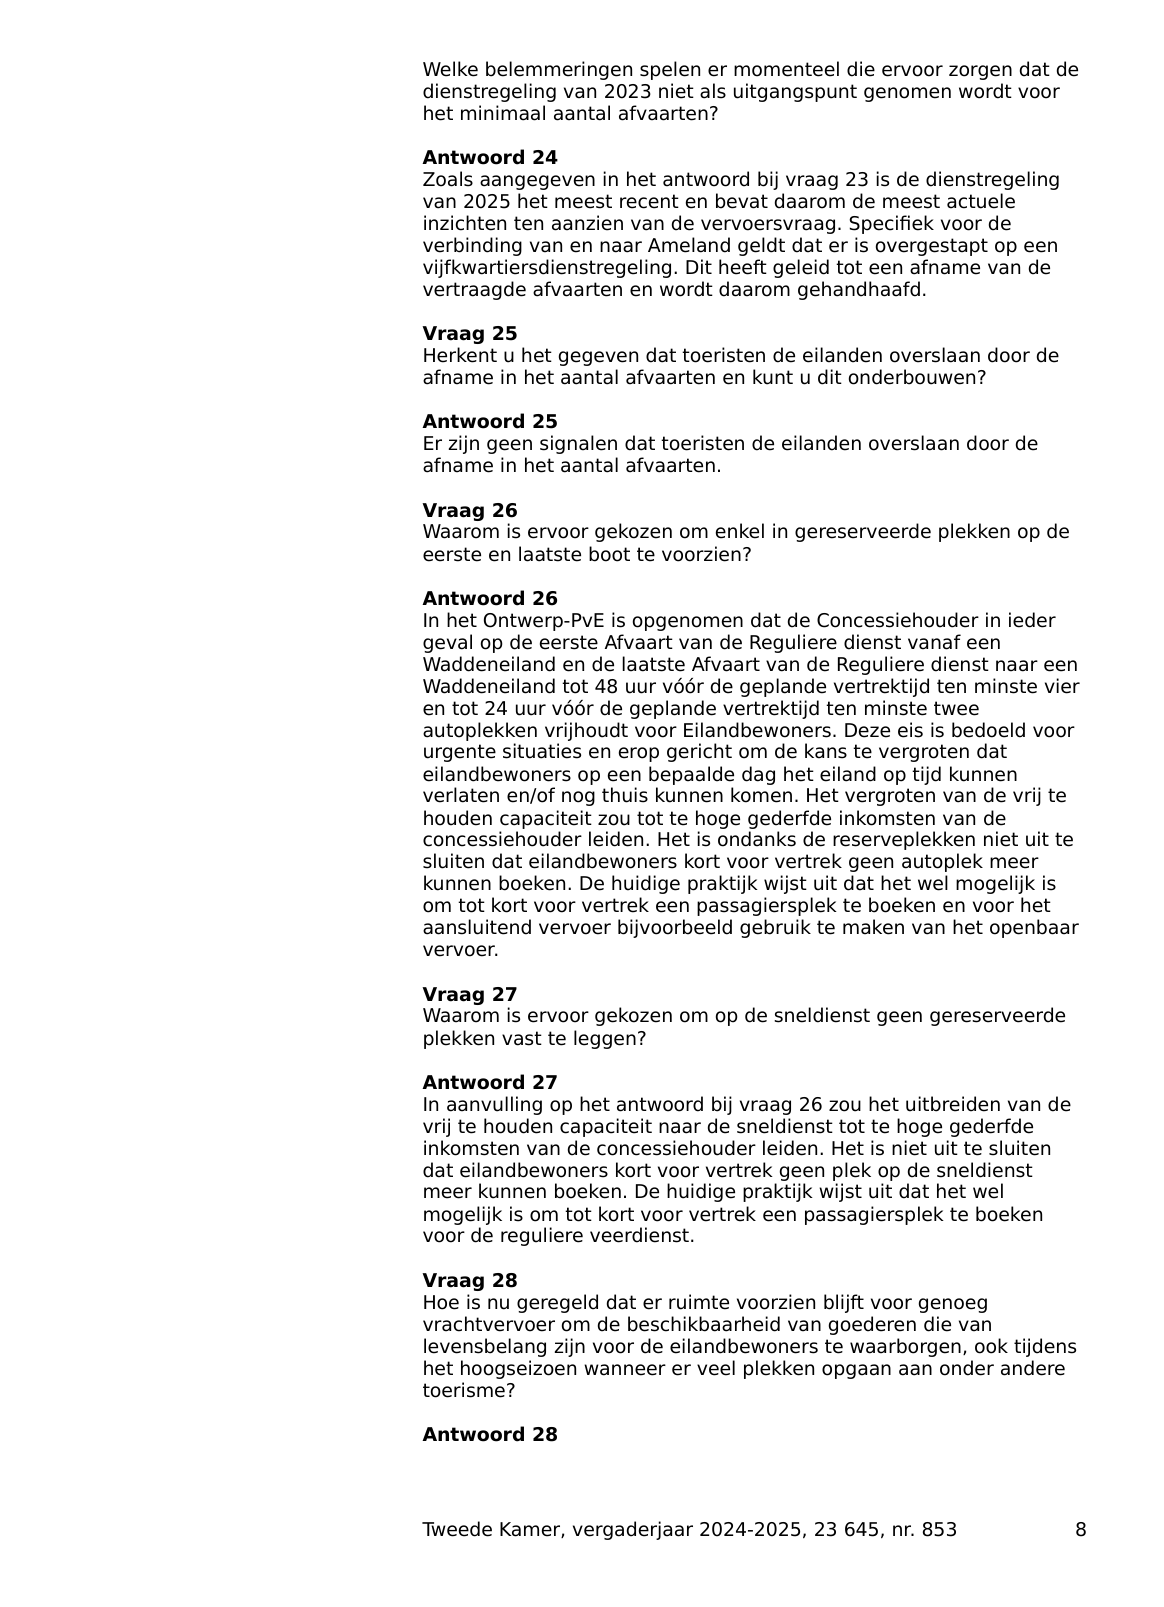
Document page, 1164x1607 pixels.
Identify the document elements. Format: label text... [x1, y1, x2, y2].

text Waarom is ervoor gekozen om op de sneldienst geen gereserveerde plekken vast te leggen? [422, 1005, 1087, 1049]
text In het Ontwerp-PvE is opgenomen dat de Concessiehouder in ieder geval op de eerste Afvaart van de Reguliere dienst vanaf een Waddeneiland en de laatste Afvaart van de Reguliere dienst naar een Waddeneiland tot 48 uur vóór de geplande vertrektijd ten minste vier en tot 24 uur vóór de geplande vertrektijd ten minste twee autoplekken vrijhoudt voor Eilandbewoners. Deze eis is bedoeld voor urgente situaties en erop gericht om de kans te vergroten dat eilandbewoners op een bepaalde dag het eiland op tijd kunnen verlaten en/of nog thuis kunnen komen. Het vergroten van de vrij te houden capaciteit zou tot te hoge gederfde inkomsten van de concessiehouder leiden. Het is ondanks de reserveplekken niet uit te sluiten dat eilandbewoners kort voor vertrek geen autoplek meer kunnen boeken. De huidige praktijk wijst uit dat het wel mogelijk is om tot kort voor vertrek een passagiersplek te boeken en voor het aansluitend vervoer bijvoorbeeld gebruik te maken van het openbaar vervoer. [422, 609, 1087, 961]
text Vraag 25 [422, 323, 1087, 345]
text Hoe is nu geregeld dat er ruimte voorzien blijft voor genoeg vrachtvervoer om de beschikbaarheid van goederen die van levensbelang zijn voor de eilandbewoners te waarborgen, ook tijdens het hoogseizoen wanneer er veel plekken opgaan aan onder andere toerisme? [422, 1292, 1087, 1401]
text Antwoord 28 [422, 1424, 1087, 1446]
text Vraag 27 [422, 983, 1087, 1005]
text Antwoord 26 [422, 588, 1087, 609]
text Antwoord 27 [422, 1072, 1087, 1093]
text Er zijn geen signalen dat toeristen de eilanden overslaan door de afname in het aantal afvaarten. [422, 433, 1087, 477]
text Waarom is ervoor gekozen om enkel in gereserveerde plekken op de eerste en laatste boot te voorzien? [422, 521, 1087, 565]
text Antwoord 24 [422, 147, 1087, 169]
text In aanvulling op het antwoord bij vraag 26 zou het uitbreiden van de vrij te houden capaciteit naar de sneldienst tot te hoge gederfde inkomsten van de concessiehouder leiden. Het is niet uit te sluiten dat eilandbewoners kort voor vertrek geen plek op de sneldienst meer kunnen boeken. De huidige praktijk wijst uit dat het wel mogelijk is om tot kort voor vertrek een passagiersplek te boeken voor de reguliere veerdienst. [422, 1093, 1087, 1247]
text Vraag 28 [422, 1269, 1087, 1292]
text Zoals aangegeven in het antwoord bij vraag 23 is de dienstregeling van 2025 het meest recent en bevat daarom de meest actuele inzichten ten aanzien van de vervoersvraag. Specifiek voor de verbinding van en naar Ameland geldt dat er is overgestapt op een vijfkwartiersdienstregeling. Dit heeft geleid tot een afname van de vertraagde afvaarten en wordt daarom gehandhaafd. [422, 169, 1087, 301]
text Herkent u het gegeven dat toeristen de eilanden overslaan door de afname in het aantal afvaarten en kunt u dit onderbouwen? [422, 345, 1087, 389]
text Vraag 26 [422, 499, 1087, 521]
text Welke belemmeringen spelen er momenteel die ervoor zorgen dat de dienstregeling van 2023 niet als uitgangspunt genomen wordt voor het minimaal aantal afvaarten? [422, 59, 1087, 125]
text Antwoord 25 [422, 411, 1087, 433]
